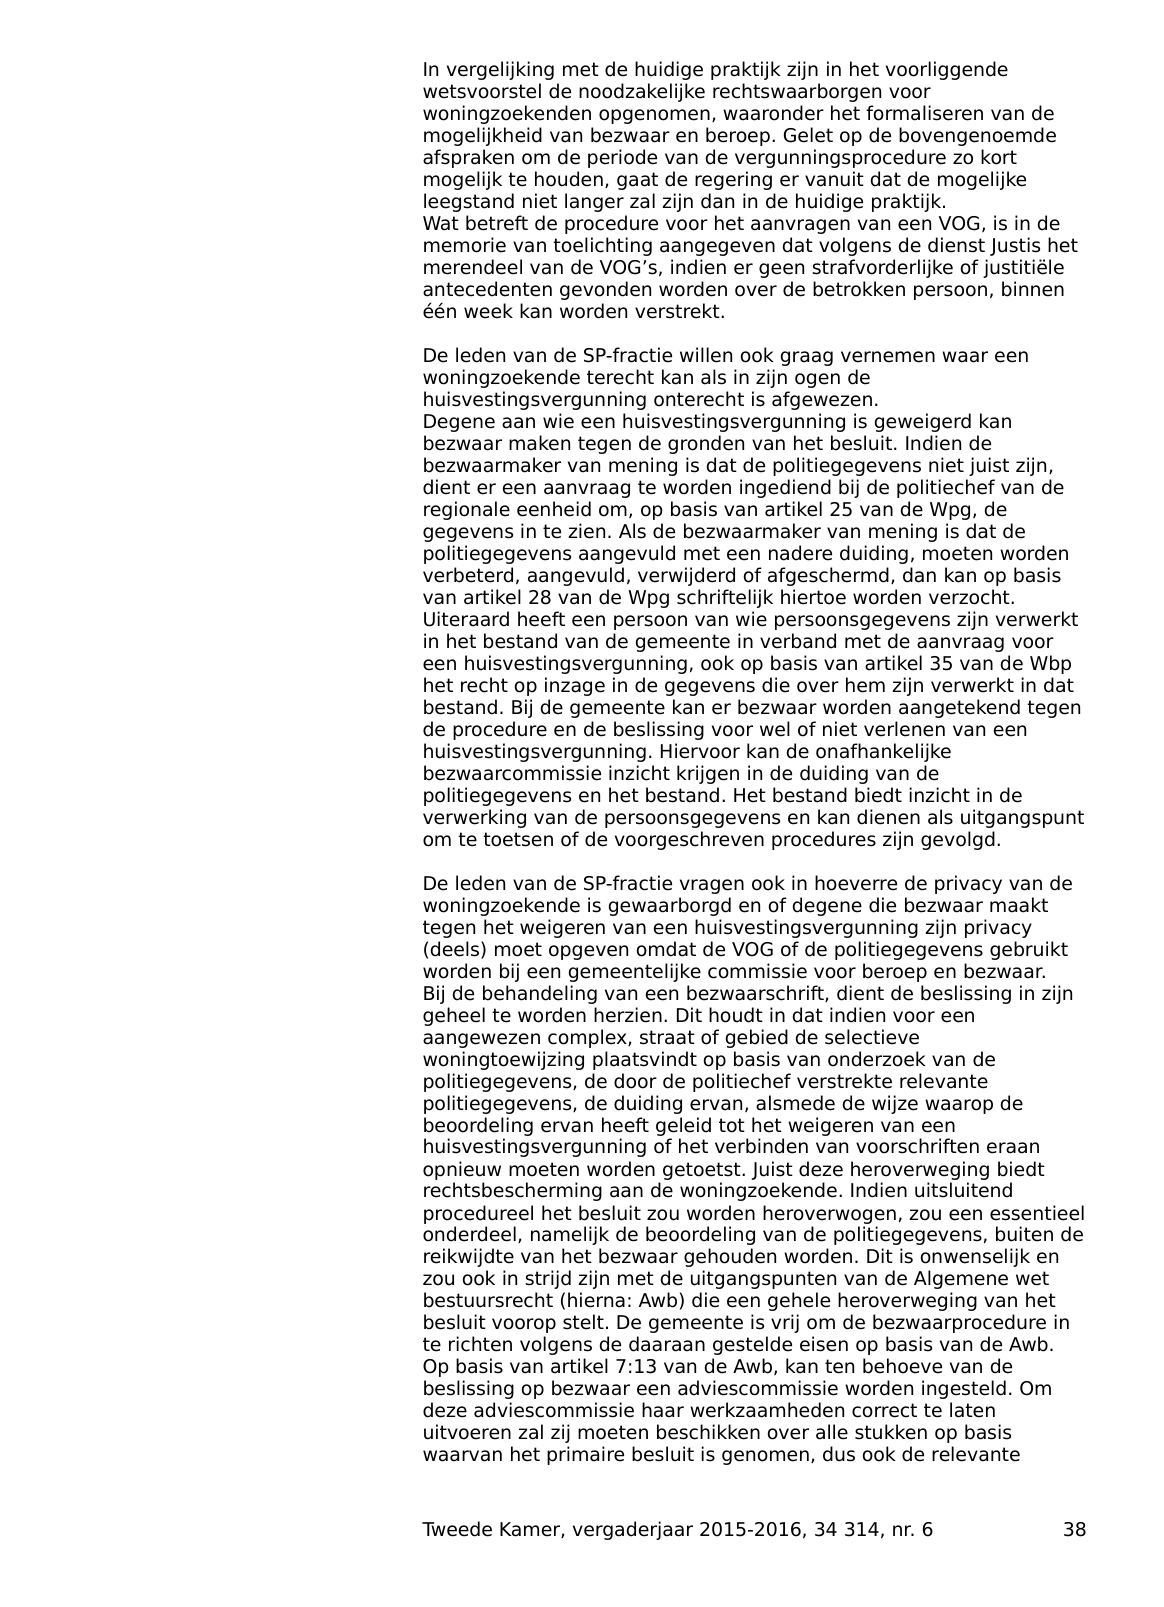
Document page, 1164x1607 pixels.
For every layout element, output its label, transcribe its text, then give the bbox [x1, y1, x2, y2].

text Bij de behandeling van een bezwaarschrift, dient de beslissing in zijn geheel te worden herzien. Dit houdt in dat indien voor een aangewezen complex, straat of gebied de selectieve woningtoewijzing plaatsvindt op basis van onderzoek van de politiegegevens, de door de politiechef verstrekte relevante politiegegevens, de duiding ervan, alsmede de wijze waarop de beoordeling ervan heeft geleid tot het weigeren van een huisvestingsvergunning of het verbinden van voorschriften eraan opnieuw moeten worden getoetst. Juist deze heroverweging biedt rechtsbescherming aan de woningzoekende. Indien uitsluitend procedureel het besluit zou worden heroverwogen, zou een essentieel onderdeel, namelijk de beoordeling van de politiegegevens, buiten de reikwijdte van het bezwaar gehouden worden. Dit is onwenselijk en zou ook in strijd zijn met de uitgangspunten van de Algemene wet bestuursrecht (hierna: Awb) die een gehele heroverweging van het besluit voorop stelt. De gemeente is vrij om de bezwaarprocedure in te richten volgens de daaraan gestelde eisen op basis van de Awb. Op basis van artikel 7:13 van de Awb, kan ten behoeve van de beslissing op bezwaar een adviescommissie worden ingesteld. Om deze adviescommissie haar werkzaamheden correct te laten uitvoeren zal zij moeten beschikken over alle stukken op basis waarvan het primaire besluit is genomen, dus ook de relevante [422, 983, 1087, 1466]
text Uiteraard heeft een persoon van wie persoonsgegevens zijn verwerkt in het bestand van de gemeente in verband met de aanvraag voor een huisvestingsvergunning, ook op basis van artikel 35 van de Wbp het recht op inzage in de gegevens die over hem zijn verwerkt in dat bestand. Bij de gemeente kan er bezwaar worden aangetekend tegen de procedure en de beslissing voor wel of niet verlenen van een huisvestingsvergunning. Hiervoor kan de onafhankelijke bezwaarcommissie inzicht krijgen in de duiding van de politiegegevens en het bestand. Het bestand biedt inzicht in de verwerking van de persoonsgegevens en kan dienen als uitgangspunt om te toetsen of de voorgeschreven procedures zijn gevolgd. [422, 609, 1087, 851]
text De leden van de SP-fractie willen ook graag vernemen waar een woningzoekende terecht kan als in zijn ogen de huisvestingsvergunning onterecht is afgewezen. [422, 345, 1087, 411]
text In vergelijking met de huidige praktijk zijn in het voorliggende wetsvoorstel de noodzakelijke rechtswaarborgen voor woningzoekenden opgenomen, waaronder het formaliseren van de mogelijkheid van bezwaar en beroep. Gelet op de bovengenoemde afspraken om de periode van de vergunningsprocedure zo kort mogelijk te houden, gaat de regering er vanuit dat de mogelijke leegstand niet langer zal zijn dan in de huidige praktijk. [422, 59, 1087, 213]
text De leden van de SP-fractie vragen ook in hoeverre de privacy van de woningzoekende is gewaarborgd en of degene die bezwaar maakt tegen het weigeren van een huisvestingsvergunning zijn privacy (deels) moet opgeven omdat de VOG of de politiegegevens gebruikt worden bij een gemeentelijke commissie voor beroep en bezwaar. [422, 873, 1087, 983]
text Degene aan wie een huisvestingsvergunning is geweigerd kan bezwaar maken tegen de gronden van het besluit. Indien de bezwaarmaker van mening is dat de politiegegevens niet juist zijn, dient er een aanvraag te worden ingediend bij de politiechef van de regionale eenheid om, op basis van artikel 25 van de Wpg, de gegevens in te zien. Als de bezwaarmaker van mening is dat de politiegegevens aangevuld met een nadere duiding, moeten worden verbeterd, aangevuld, verwijderd of afgeschermd, dan kan op basis van artikel 28 van de Wpg schriftelijk hiertoe worden verzocht. [422, 411, 1087, 609]
text Wat betreft de procedure voor het aanvragen van een VOG, is in de memorie van toelichting aangegeven dat volgens de dienst Justis het merendeel van de VOG’s, indien er geen strafvorderlijke of justitiële antecedenten gevonden worden over de betrokken persoon, binnen één week kan worden verstrekt. [422, 213, 1087, 323]
